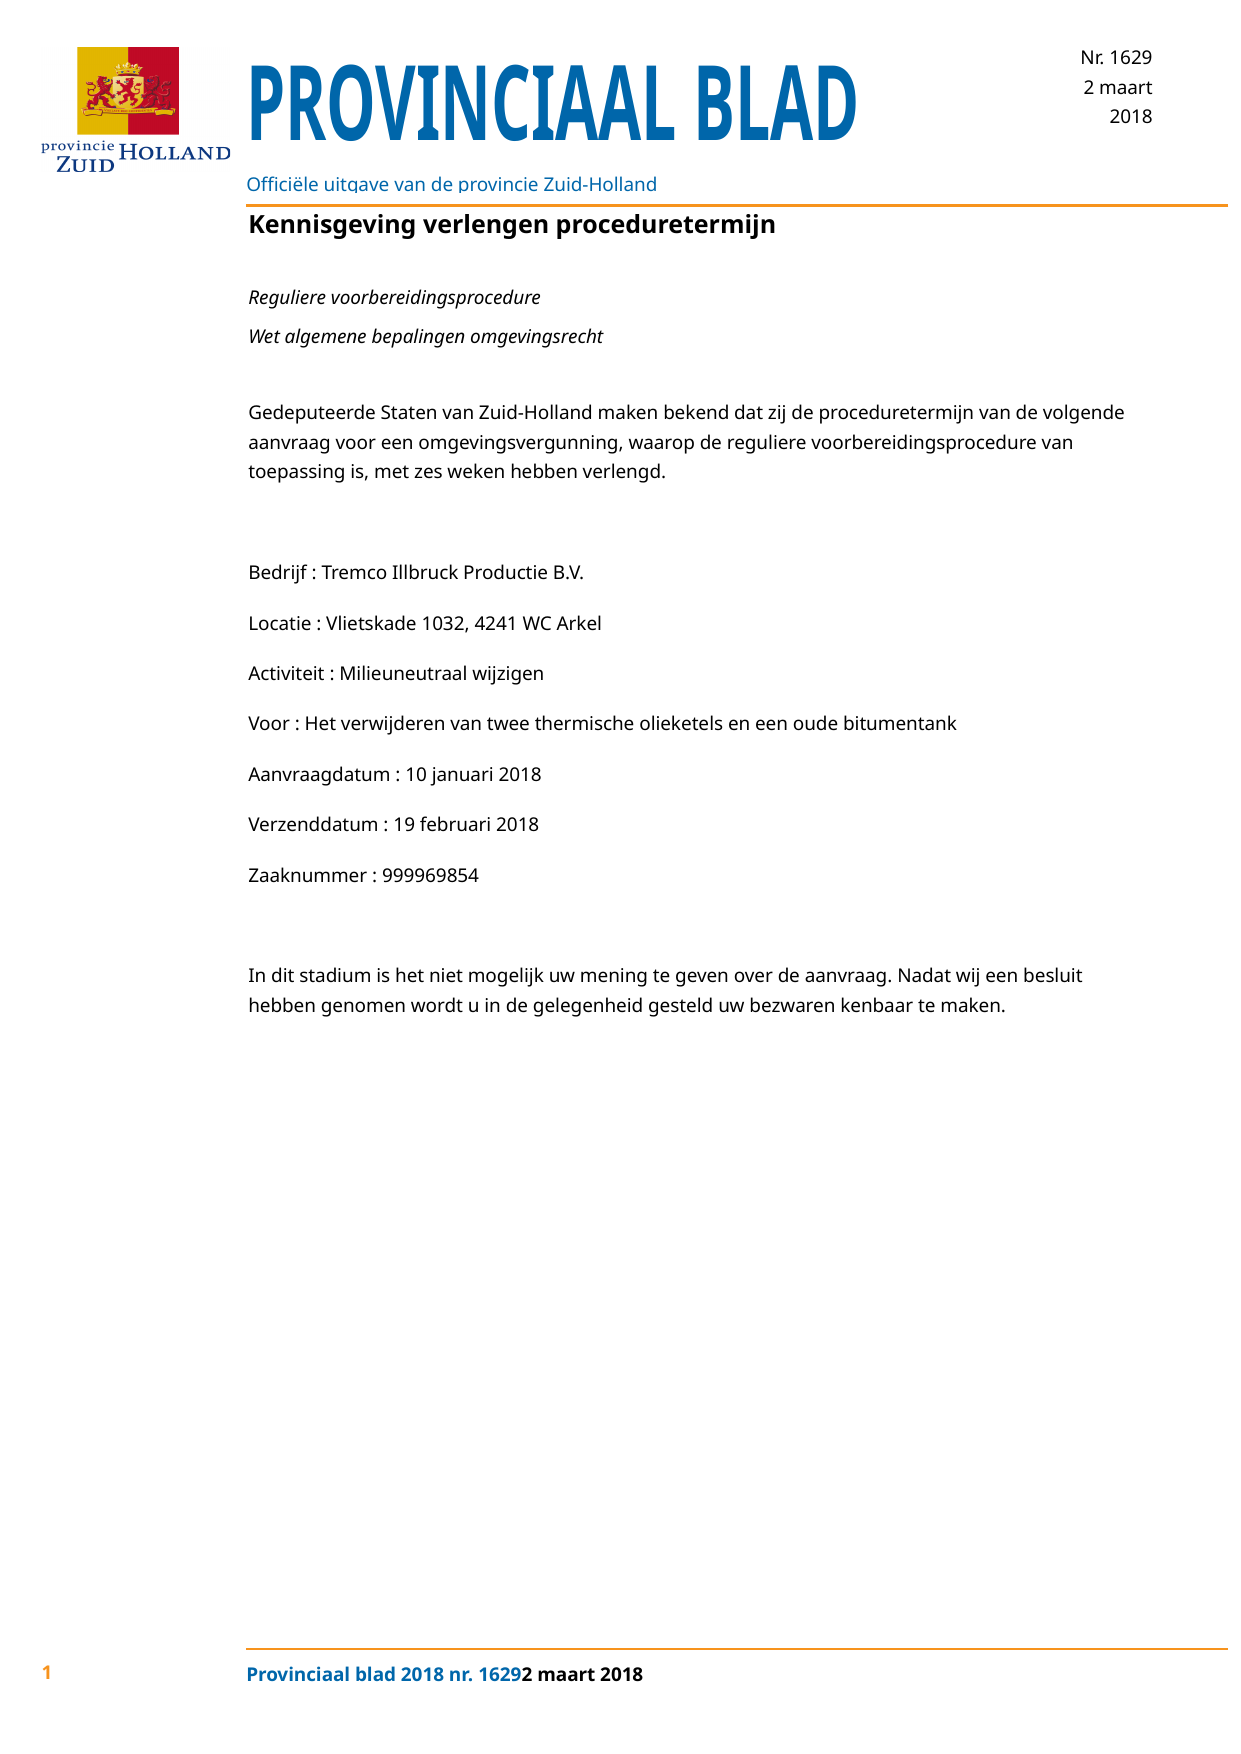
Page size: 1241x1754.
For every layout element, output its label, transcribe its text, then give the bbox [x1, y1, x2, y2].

text Verzenddatum : 19 februari 2018 [248, 811, 1152, 837]
text Zaaknummer : 999969854 [248, 862, 1152, 887]
text Wet algemene bepalingen omgevingsrecht [248, 323, 1152, 349]
picture [41, 47, 231, 172]
text Voor : Het verwijderen van twee thermische olieketels en een oude bitumentank [248, 711, 1152, 736]
text Gedeputeerde Staten van Zuid-Holland maken bekend dat zij de proceduretermijn van de volgende aanvraag voor een omgevingsvergunning, waarop de reguliere voorbereidingsprocedure van toepassing is, met zes weken hebben verlengd. [248, 399, 1152, 484]
text Kennisgeving verlengen proceduretermijn [248, 207, 1152, 241]
text Reguliere voorbereidingsprocedure [248, 284, 1152, 309]
text Bedrijf : Tremco Illbruck Productie B.V. [248, 559, 1152, 585]
text Locatie : Vlietskade 1032, 4241 WC Arkel [248, 610, 1152, 635]
text In dit stadium is het niet mogelijk uw mening te geven over de aanvraag. Nadat wij een besluit hebben genomen wordt u in de gelegenheid gesteld uw bezwaren kenbaar te maken. [248, 963, 1152, 1018]
text Activiteit : Milieuneutraal wijzigen [248, 660, 1152, 686]
text Aanvraagdatum : 10 januari 2018 [248, 761, 1152, 787]
